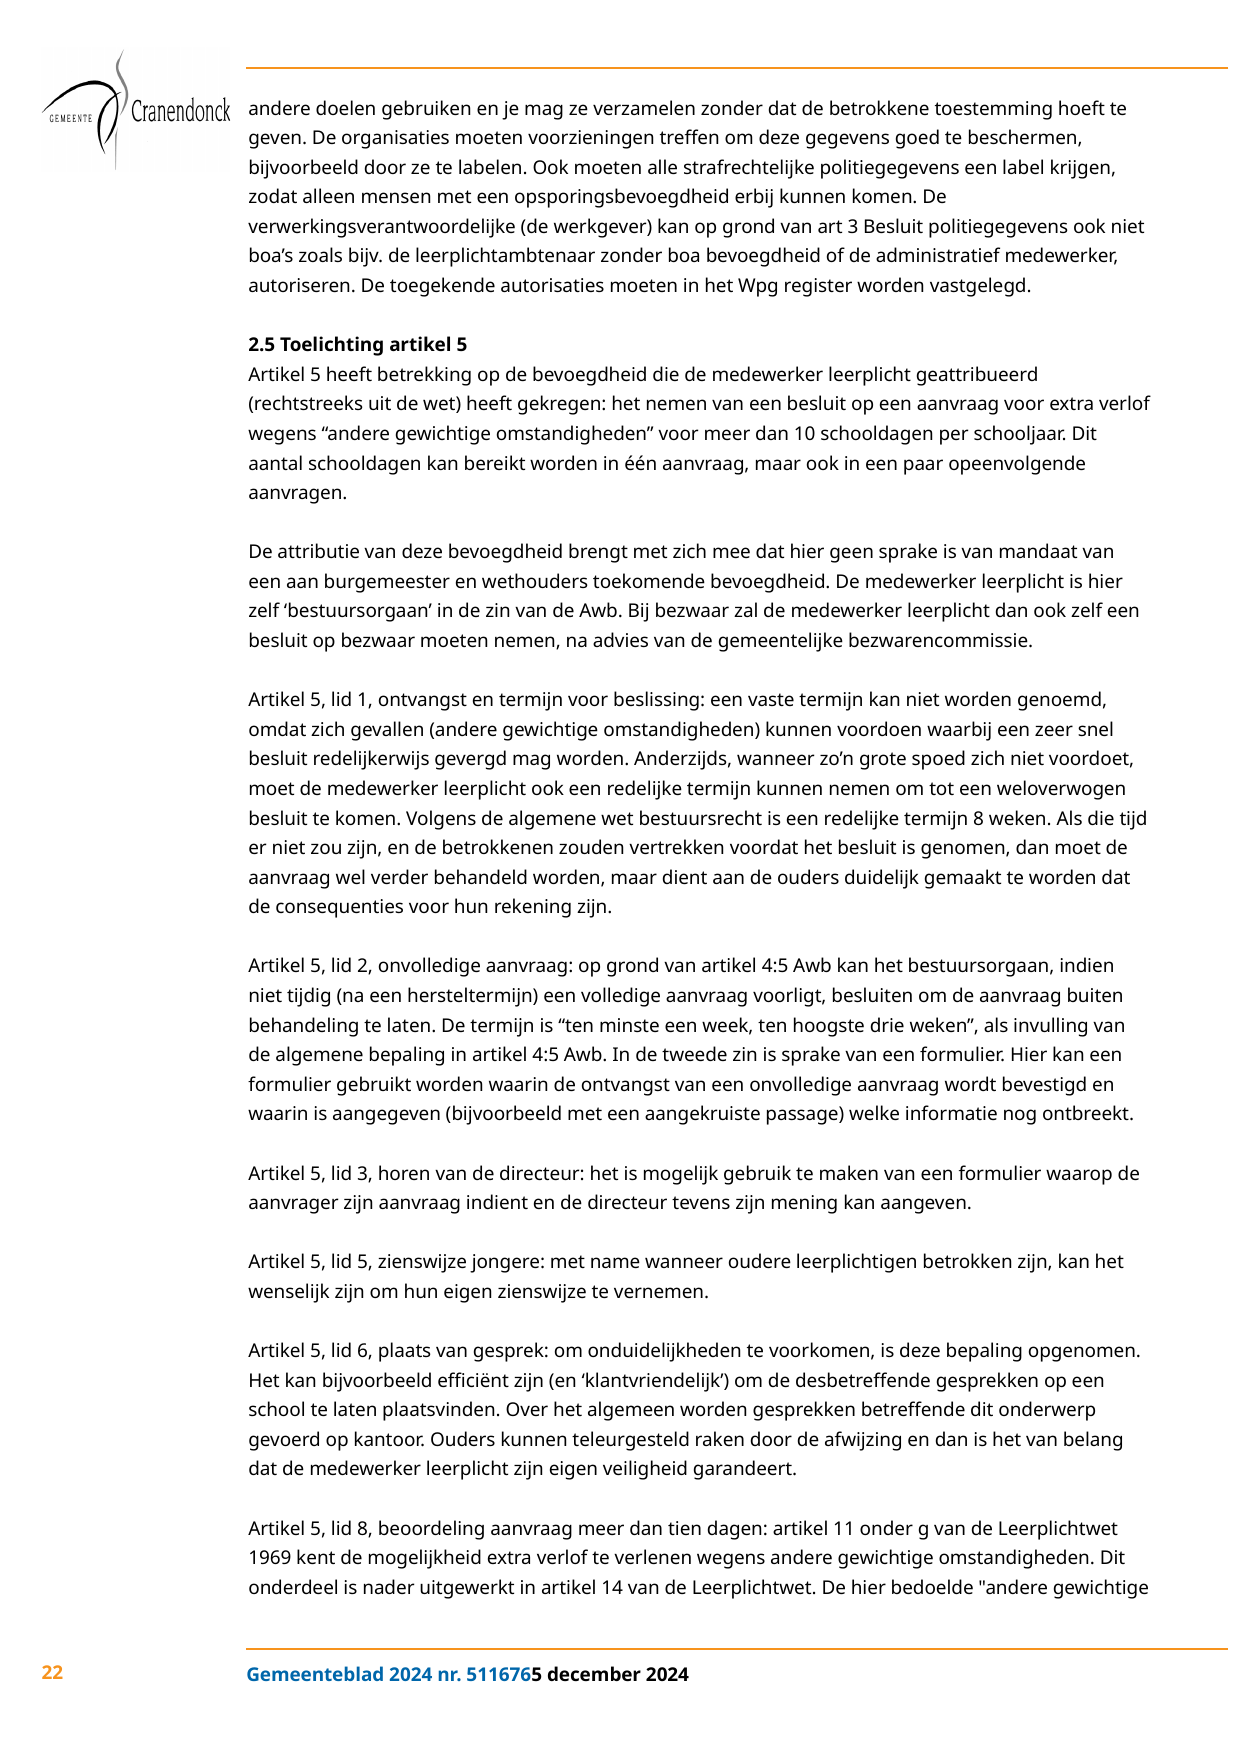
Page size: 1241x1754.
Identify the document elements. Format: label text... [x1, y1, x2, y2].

text De attributie van deze bevoegdheid brengt met zich mee dat hier geen sprake is van mandaat van een aan burgemeester en wethouders toekomende bevoegdheid. De medewerker leerplicht is hier zelf ‘bestuursorgaan’ in de zin van de Awb. Bij bezwaar zal de medewerker leerplicht dan ook zelf een besluit op bezwaar moeten nemen, na advies van de gemeentelijke bezwarencommissie. [248, 538, 1152, 653]
text Artikel 5, lid 5, zienswijze jongere: met name wanneer oudere leerplichtigen betrokken zijn, kan het wenselijk zijn om hun eigen zienswijze te vernemen. [248, 1248, 1152, 1304]
text Artikel 5, lid 1, ontvangst en termijn voor beslissing: een vaste termijn kan niet worden genoemd, omdat zich gevallen (andere gewichtige omstandigheden) kunnen voordoen waarbij een zeer snel besluit redelijkerwijs gevergd mag worden. Anderzijds, wanneer zo’n grote spoed zich niet voordoet, moet de medewerker leerplicht ook een redelijke termijn kunnen nemen om tot een weloverwogen besluit te komen. Volgens de algemene wet bestuursrecht is een redelijke termijn 8 weken. Als die tijd er niet zou zijn, en de betrokkenen zouden vertrekken voordat het besluit is genomen, dan moet de aanvraag wel verder behandeld worden, maar dient aan de ouders duidelijk gemaakt te worden dat de consequenties voor hun rekening zijn. [248, 686, 1152, 919]
text Artikel 5 heeft betrekking op de bevoegdheid die de medewerker leerplicht geattribueerd (rechtstreeks uit de wet) heeft gekregen: het nemen van een besluit op een aanvraag voor extra verlof wegens “andere gewichtige omstandigheden” voor meer dan 10 schooldagen per schooljaar. Dit aantal schooldagen kan bereikt worden in één aanvraag, maar ook in een paar opeenvolgende aanvragen. [248, 361, 1152, 505]
text Artikel 5, lid 6, plaats van gesprek: om onduidelijkheden te voorkomen, is deze bepaling opgenomen. Het kan bijvoorbeeld efficiënt zijn (en ‘klantvriendelijk’) om de desbetreffende gesprekken op een school te laten plaatsvinden. Over het algemeen worden gesprekken betreffende dit onderwerp gevoerd op kantoor. Ouders kunnen teleurgesteld raken door de afwijzing en dan is het van belang dat de medewerker leerplicht zijn eigen veiligheid garandeert. [248, 1337, 1152, 1481]
text Artikel 5, lid 8, beoordeling aanvraag meer dan tien dagen: artikel 11 onder g van de Leerplichtwet 1969 kent de mogelijkheid extra verlof te verlenen wegens andere gewichtige omstandigheden. Dit onderdeel is nader uitgewerkt in artikel 14 van de Leerplichtwet. De hier bedoelde "andere gewichtige [248, 1515, 1152, 1600]
text Artikel 5, lid 2, onvolledige aanvraag: op grond van artikel 4:5 Awb kan het bestuursorgaan, indien niet tijdig (na een hersteltermijn) een volledige aanvraag voorligt, besluiten om de aanvraag buiten behandeling te laten. De termijn is “ten minste een week, ten hoogste drie weken”, als invulling van de algemene bepaling in artikel 4:5 Awb. In de tweede zin is sprake van een formulier. Hier kan een formulier gebruikt worden waarin de ontvangst van een onvolledige aanvraag wordt bevestigd en waarin is aangegeven (bijvoorbeeld met een aangekruiste passage) welke informatie nog ontbreekt. [248, 953, 1152, 1126]
text 2.5 Toelichting artikel 5 [248, 331, 1152, 357]
picture [41, 47, 231, 172]
text andere doelen gebruiken en je mag ze verzamelen zonder dat de betrokkene toestemming hoeft te geven. De organisaties moeten voorzieningen treffen om deze gegevens goed te beschermen, bijvoorbeeld door ze te labelen. Ook moeten alle strafrechtelijke politiegegevens een label krijgen, zodat alleen mensen met een opsporingsbevoegdheid erbij kunnen komen. De verwerkingsverantwoordelijke (de werkgever) kan op grond van art 3 Besluit politiegegevens ook niet boa’s zoals bijv. de leerplichtambtenaar zonder boa bevoegdheid of de administratief medewerker, autoriseren. De toegekende autorisaties moeten in het Wpg register worden vastgelegd. [248, 95, 1152, 298]
text Artikel 5, lid 3, horen van de directeur: het is mogelijk gebruik te maken van een formulier waarop de aanvrager zijn aanvraag indient en de directeur tevens zijn mening kan aangeven. [248, 1160, 1152, 1215]
